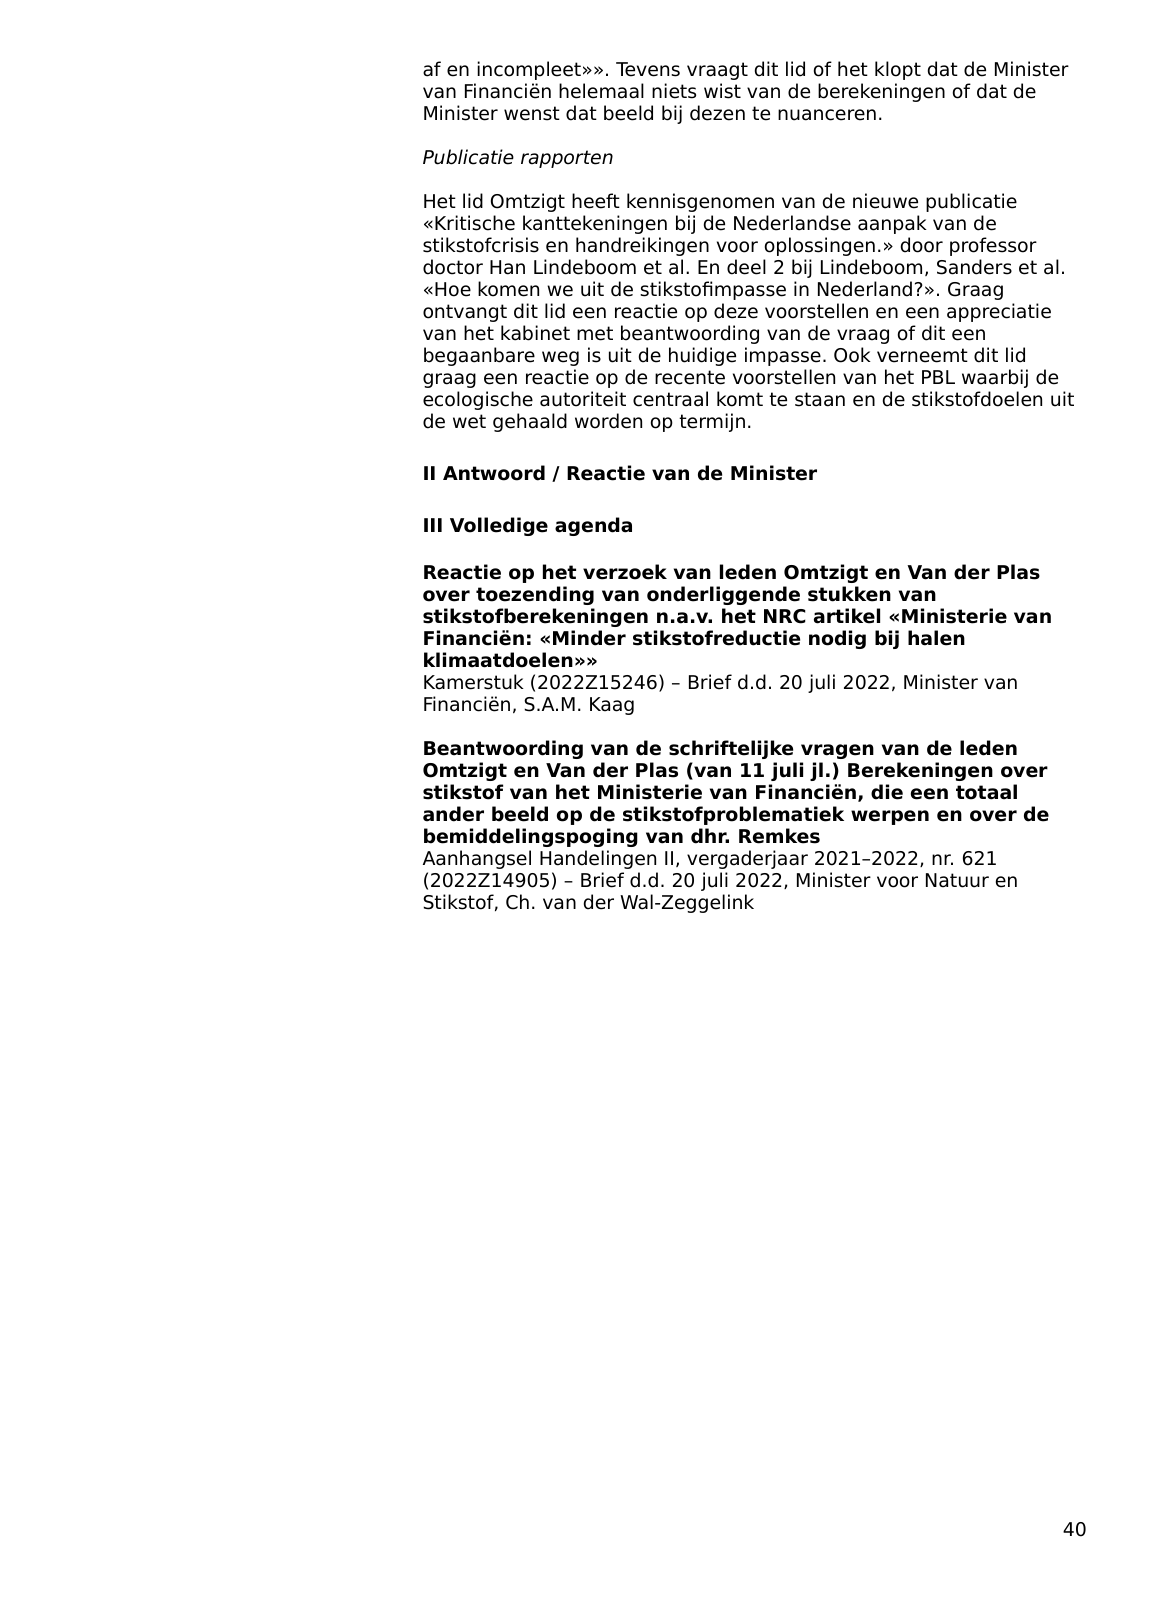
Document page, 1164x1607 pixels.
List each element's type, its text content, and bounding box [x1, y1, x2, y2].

text Reactie op het verzoek van leden Omtzigt en Van der Plas over toezending van onderliggende stukken van stikstofberekeningen n.a.v. het NRC artikel «Ministerie van Financiën: «Minder stikstofreductie nodig bij halen klimaatdoelen»» [422, 562, 1087, 672]
subtitle III Volledige agenda [422, 515, 1087, 537]
subtitle Publicatie rapporten [422, 147, 1087, 169]
text af en incompleet»». Tevens vraagt dit lid of het klopt dat de Minister van Financiën helemaal niets wist van de berekeningen of dat de Minister wenst dat beeld bij dezen te nuanceren. [422, 59, 1087, 125]
text Aanhangsel Handelingen II, vergaderjaar 2021–2022, nr. 621 (2022Z14905) – Brief d.d. 20 juli 2022, Minister voor Natuur en Stikstof, Ch. van der Wal-Zeggelink [422, 848, 1087, 914]
subtitle II Antwoord / Reactie van de Minister [422, 463, 1087, 485]
text Het lid Omtzigt heeft kennisgenomen van de nieuwe publicatie «Kritische kanttekeningen bij de Nederlandse aanpak van de stikstofcrisis en handreikingen voor oplossingen.» door professor doctor Han Lindeboom et al. En deel 2 bij Lindeboom, Sanders et al. «Hoe komen we uit de stikstofimpasse in Nederland?». Graag ontvangt dit lid een reactie op deze voorstellen en een appreciatie van het kabinet met beantwoording van de vraag of dit een begaanbare weg is uit de huidige impasse. Ook verneemt dit lid graag een reactie op de recente voorstellen van het PBL waarbij de ecologische autoriteit centraal komt te staan en de stikstofdoelen uit de wet gehaald worden op termijn. [422, 191, 1087, 433]
text Kamerstuk (2022Z15246) – Brief d.d. 20 juli 2022, Minister van Financiën, S.A.M. Kaag [422, 672, 1087, 716]
text Beantwoording van de schriftelijke vragen van de leden Omtzigt en Van der Plas (van 11 juli jl.) Berekeningen over stikstof van het Ministerie van Financiën, die een totaal ander beeld op de stikstofproblematiek werpen en over de bemiddelingspoging van dhr. Remkes [422, 738, 1087, 848]
